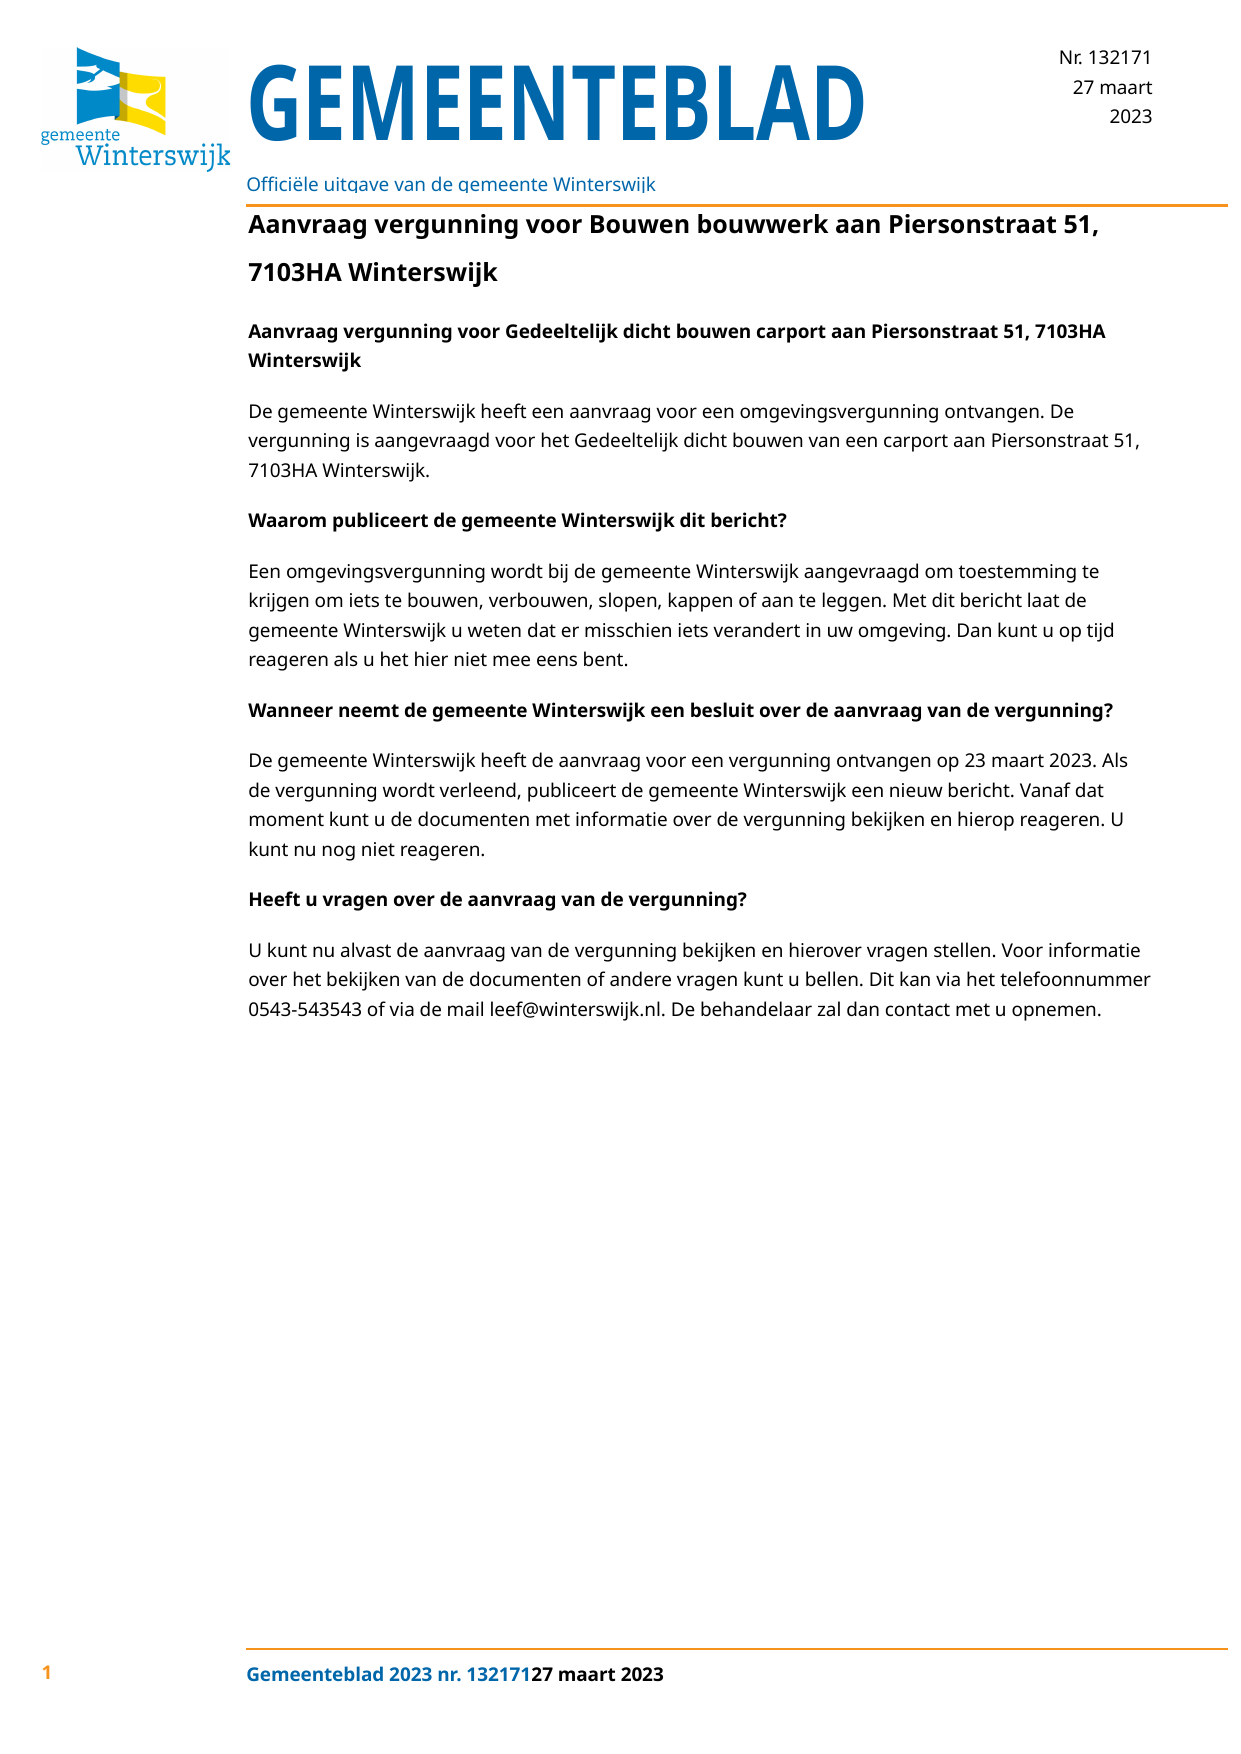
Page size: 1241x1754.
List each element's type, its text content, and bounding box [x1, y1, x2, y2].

text Heeft u vragen over de aanvraag van de vergunning? [248, 887, 1152, 912]
text Een omgevingsvergunning wordt bij de gemeente Winterswijk aangevraagd om toestemming te krijgen om iets te bouwen, verbouwen, slopen, kappen of aan te leggen. Met dit bericht laat de gemeente Winterswijk u weten dat er misschien iets verandert in uw omgeving. Dan kunt u op tijd reageren als u het hier niet mee eens bent. [248, 558, 1152, 672]
text Aanvraag vergunning voor Gedeeltelijk dicht bouwen carport aan Piersonstraat 51, 7103HA Winterswijk [248, 318, 1152, 373]
text Wanneer neemt de gemeente Winterswijk een besluit over de aanvraag van de vergunning? [248, 697, 1152, 723]
picture [41, 47, 231, 172]
text Waarom publiceert de gemeente Winterswijk dit bericht? [248, 507, 1152, 533]
text Aanvraag vergunning voor Bouwen bouwwerk aan Piersonstraat 51, 7103HA Winterswijk [248, 207, 1152, 288]
text U kunt nu alvast de aanvraag van de vergunning bekijken en hierover vragen stellen. Voor informatie over het bekijken van de documenten of andere vragen kunt u bellen. Dit kan via het telefoonnummer 0543-543543 of via de mail leef@winterswijk.nl. De behandelaar zal dan contact met u opnemen. [248, 937, 1152, 1022]
text De gemeente Winterswijk heeft de aanvraag voor een vergunning ontvangen op 23 maart 2023. Als de vergunning wordt verleend, publiceert de gemeente Winterswijk een nieuw bericht. Vanaf dat moment kunt u de documenten met informatie over de vergunning bekijken en hierop reageren. U kunt nu nog niet reageren. [248, 747, 1152, 862]
text De gemeente Winterswijk heeft een aanvraag voor een omgevingsvergunning ontvangen. De vergunning is aangevraagd voor het Gedeeltelijk dicht bouwen van een carport aan Piersonstraat 51, 7103HA Winterswijk. [248, 398, 1152, 483]
picture [225, 153, 231, 162]
